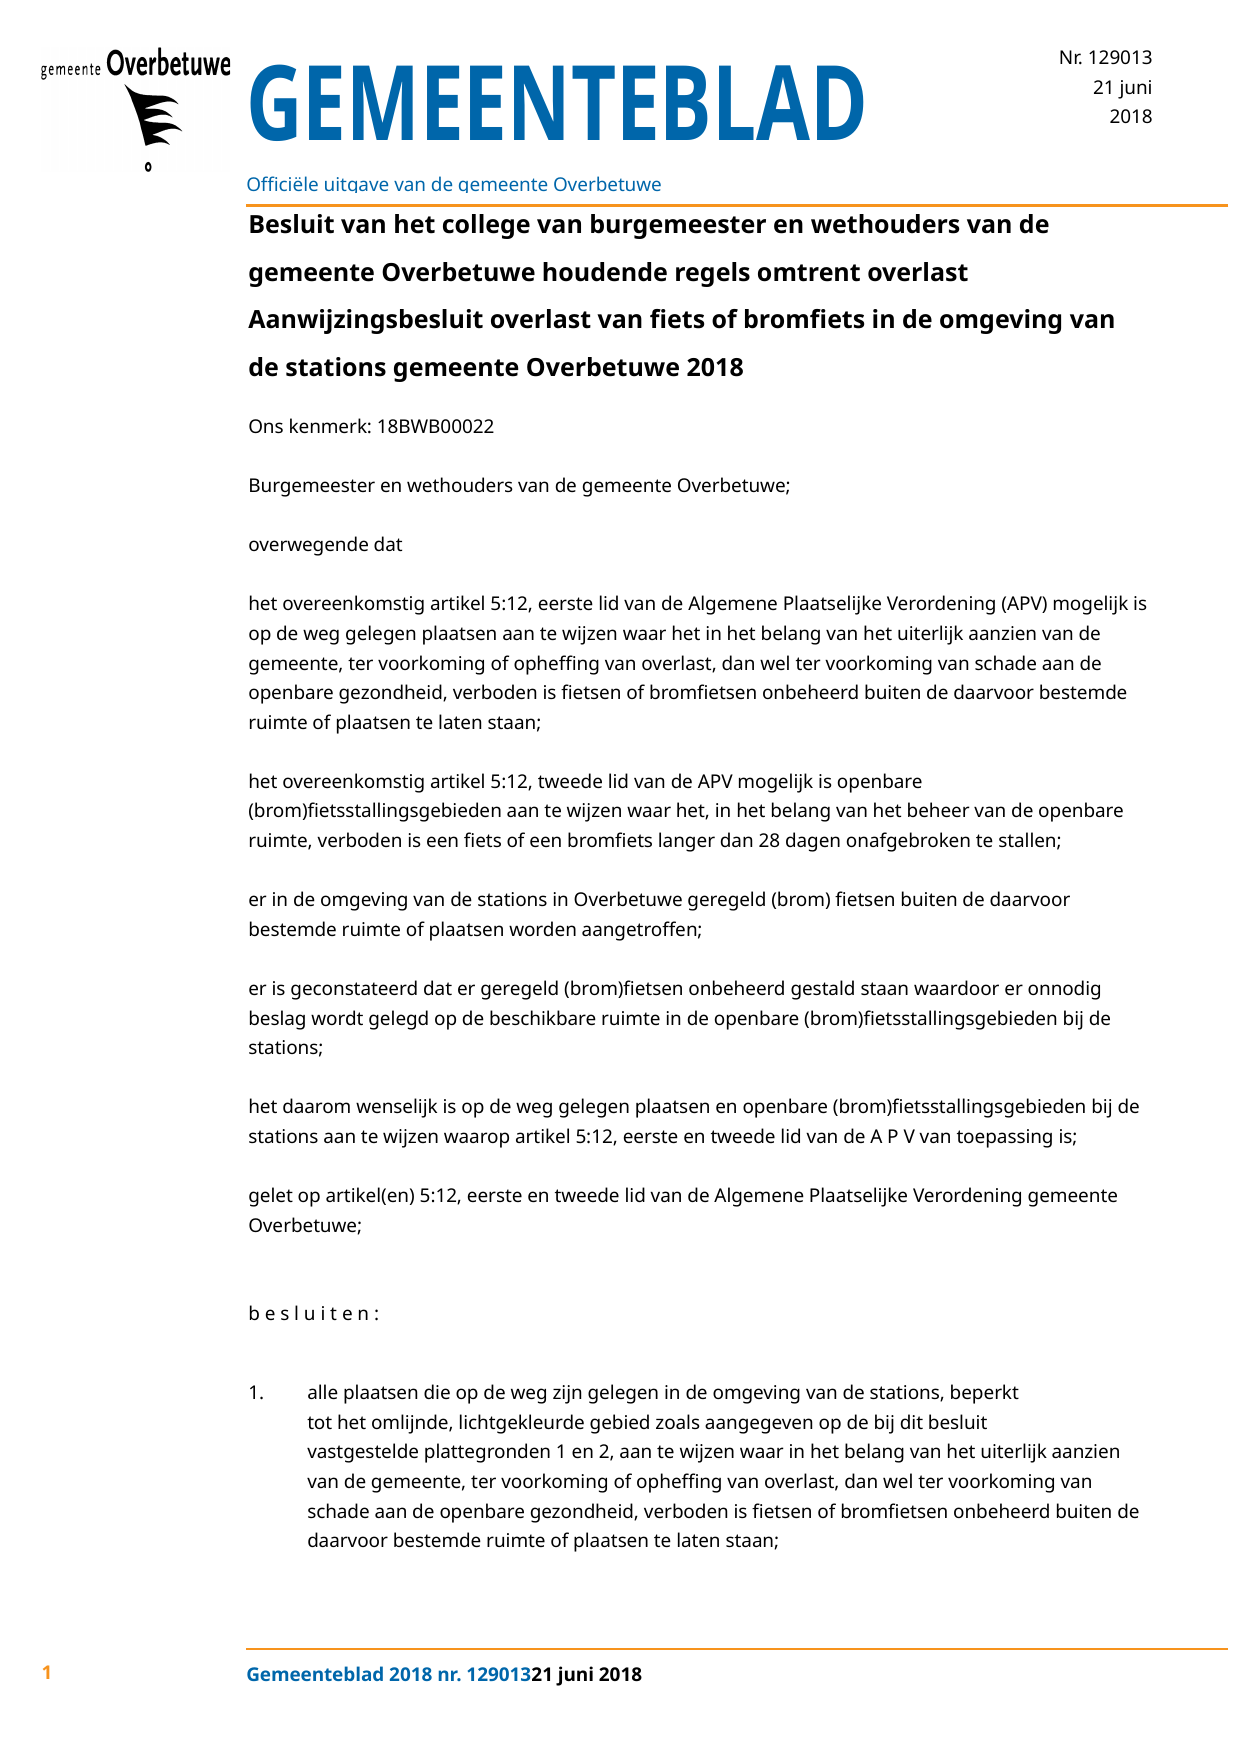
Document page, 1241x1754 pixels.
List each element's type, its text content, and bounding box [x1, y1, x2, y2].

text het daarom wenselijk is op de weg gelegen plaatsen en openbare (brom)fietsstallingsgebieden bij de stations aan te wijzen waarop artikel 5:12, eerste en tweede lid van de A P V van toepassing is; [248, 1093, 1152, 1149]
text er in de omgeving van de stations in Overbetuwe geregeld (brom) fietsen buiten de daarvoor bestemde ruimte of plaatsen worden aangetroffen; [248, 886, 1152, 942]
list alle plaatsen die op de weg zijn gelegen in de omgeving van de stations, beperkt [248, 1379, 1152, 1405]
text gelet op artikel(en) 5:12, eerste en tweede lid van de Algemene Plaatselijke Verordening gemeente Overbetuwe; [248, 1182, 1152, 1238]
text er is geconstateerd dat er geregeld (brom)fietsen onbeheerd gestald staan waardoor er onnodig beslag wordt gelegd op de beschikbare ruimte in de openbare (brom)fietsstallingsgebieden bij de stations; [248, 975, 1152, 1060]
text Besluit van het college van burgemeester en wethouders van de gemeente Overbetuwe houdende regels omtrent overlast Aanwijzingsbesluit overlast van fiets of bromfiets in de omgeving van de stations gemeente Overbetuwe 2018 [248, 207, 1152, 384]
text Ons kenmerk: 18BWB00022 [248, 413, 1152, 439]
text het overeenkomstig artikel 5:12, tweede lid van de APV mogelijk is openbare (brom)fietsstallingsgebieden aan te wijzen waar het, in het belang van het beheer van de openbare ruimte, verboden is een fiets of een bromfiets langer dan 28 dagen onafgebroken te stallen; [248, 768, 1152, 853]
text Burgemeester en wethouders van de gemeente Overbetuwe; [248, 472, 1152, 498]
picture [41, 47, 231, 172]
list tot het omlijnde, lichtgekleurde gebied zoals aangegeven op de bij dit besluit [248, 1409, 1152, 1435]
text b e s l u i t e n : [248, 1301, 1152, 1326]
text overwegende dat [248, 531, 1152, 557]
list vastgestelde plattegronden 1 en 2, aan te wijzen waar in het belang van het uiterlijk aanzien van de gemeente, ter voorkoming of opheffing van overlast, dan wel ter voorkoming van schade aan de openbare gezondheid, verboden is fietsen of bromfietsen onbeheerd buiten de daarvoor bestemde ruimte of plaatsen te laten staan; [248, 1439, 1152, 1553]
text het overeenkomstig artikel 5:12, eerste lid van de Algemene Plaatselijke Verordening (APV) mogelijk is op de weg gelegen plaatsen aan te wijzen waar het in het belang van het uiterlijk aanzien van de gemeente, ter voorkoming of opheffing van overlast, dan wel ter voorkoming van schade aan de openbare gezondheid, verboden is fietsen of bromfietsen onbeheerd buiten de daarvoor bestemde ruimte of plaatsen te laten staan; [248, 591, 1152, 735]
